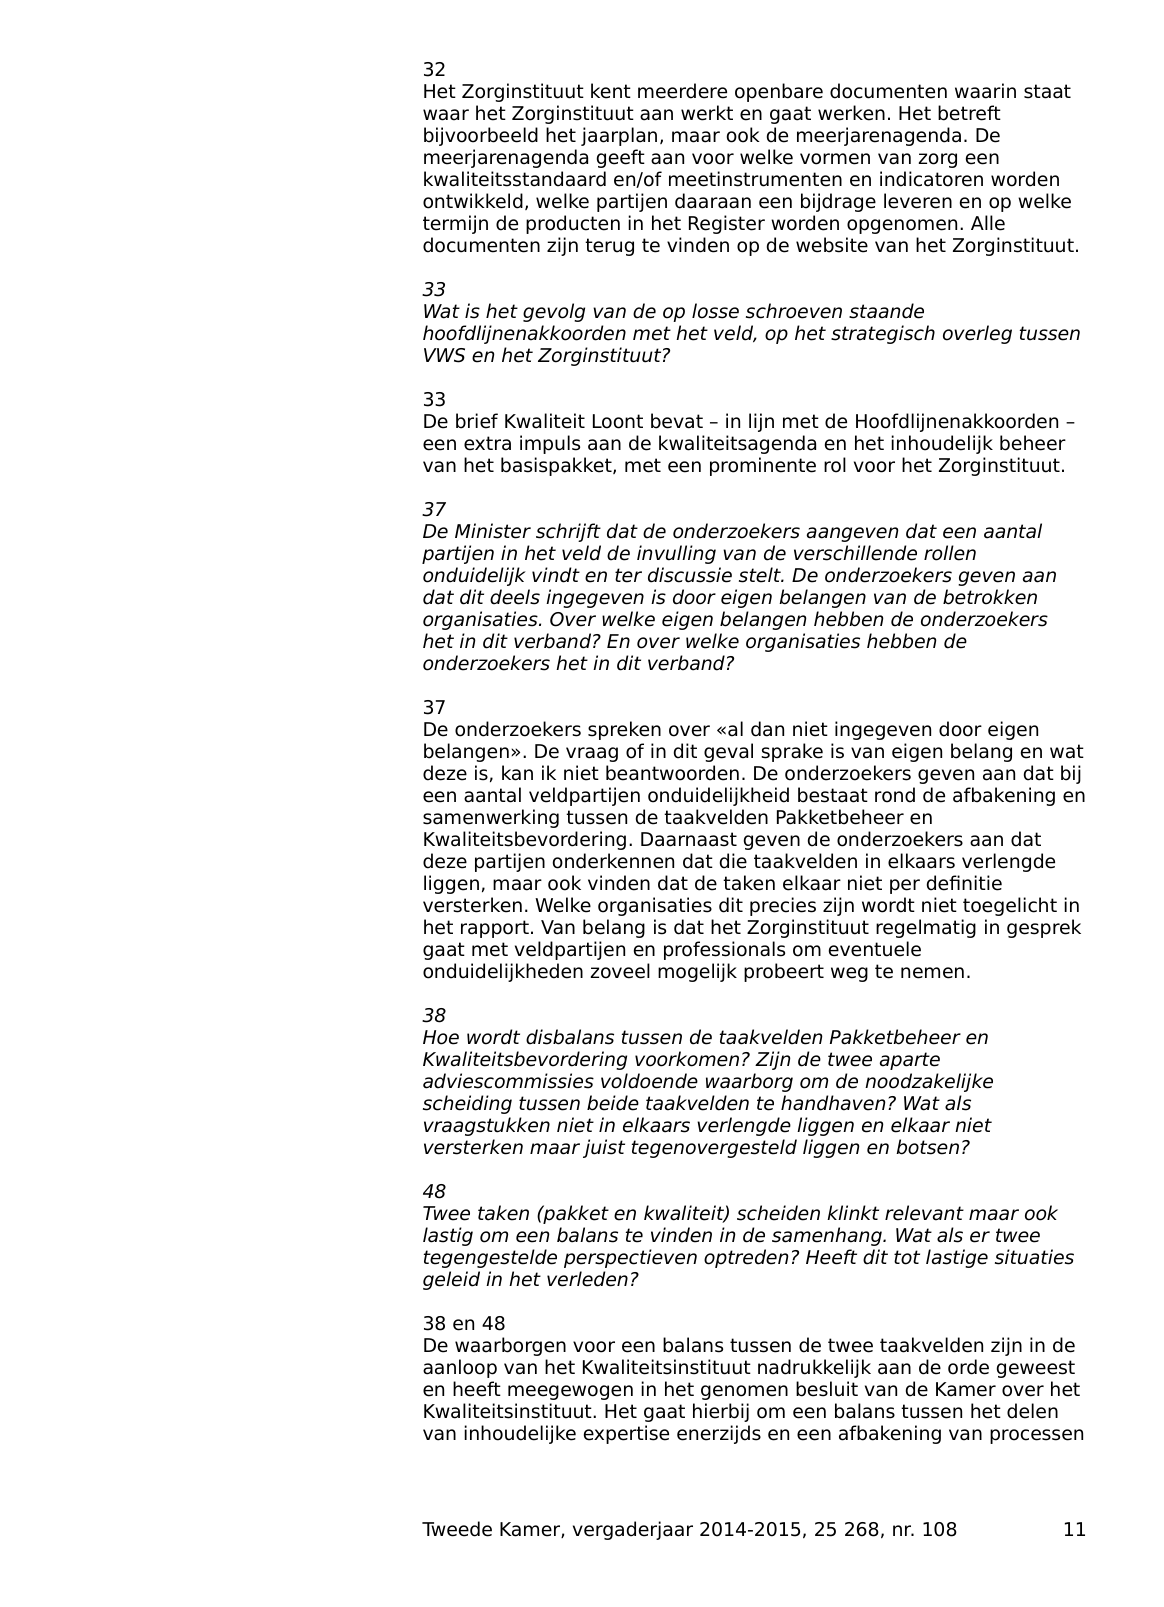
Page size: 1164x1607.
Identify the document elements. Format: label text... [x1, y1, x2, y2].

text 33 [422, 389, 1087, 411]
text 33 [422, 279, 1087, 301]
text Het Zorginstituut kent meerdere openbare documenten waarin staat waar het Zorginstituut aan werkt en gaat werken. Het betreft bijvoorbeeld het jaarplan, maar ook de meerjarenagenda. De meerjarenagenda geeft aan voor welke vormen van zorg een kwaliteitsstandaard en/of meetinstrumenten en indicatoren worden ontwikkeld, welke partijen daaraan een bijdrage leveren en op welke termijn de producten in het Register worden opgenomen. Alle documenten zijn terug te vinden op de website van het Zorginstituut. [422, 81, 1087, 257]
text De onderzoekers spreken over «al dan niet ingegeven door eigen belangen». De vraag of in dit geval sprake is van eigen belang en wat deze is, kan ik niet beantwoorden. De onderzoekers geven aan dat bij een aantal veldpartijen onduidelijkheid bestaat rond de afbakening en samenwerking tussen de taakvelden Pakketbeheer en Kwaliteitsbevordering. Daarnaast geven de onderzoekers aan dat deze partijen onderkennen dat die taakvelden in elkaars verlengde liggen, maar ook vinden dat de taken elkaar niet per definitie versterken. Welke organisaties dit precies zijn wordt niet toegelicht in het rapport. Van belang is dat het Zorginstituut regelmatig in gesprek gaat met veldpartijen en professionals om eventuele onduidelijkheden zoveel mogelijk probeert weg te nemen. [422, 719, 1087, 983]
text Wat is het gevolg van de op losse schroeven staande hoofdlijnenakkoorden met het veld, op het strategisch overleg tussen VWS en het Zorginstituut? [422, 301, 1087, 367]
text Hoe wordt disbalans tussen de taakvelden Pakketbeheer en Kwaliteitsbevordering voorkomen? Zijn de twee aparte adviescommissies voldoende waarborg om de noodzakelijke scheiding tussen beide taakvelden te handhaven? Wat als vraagstukken niet in elkaars verlengde liggen en elkaar niet versterken maar juist tegenovergesteld liggen en botsen? [422, 1027, 1087, 1159]
text De brief Kwaliteit Loont bevat – in lijn met de Hoofdlijnenakkoorden – een extra impuls aan de kwaliteitsagenda en het inhoudelijk beheer van het basispakket, met een prominente rol voor het Zorginstituut. [422, 411, 1087, 477]
text 32 [422, 59, 1087, 81]
text 37 [422, 697, 1087, 719]
text De Minister schrijft dat de onderzoekers aangeven dat een aantal partijen in het veld de invulling van de verschillende rollen onduidelijk vindt en ter discussie stelt. De onderzoekers geven aan dat dit deels ingegeven is door eigen belangen van de betrokken organisaties. Over welke eigen belangen hebben de onderzoekers het in dit verband? En over welke organisaties hebben de onderzoekers het in dit verband? [422, 521, 1087, 675]
text 37 [422, 499, 1087, 521]
text Twee taken (pakket en kwaliteit) scheiden klinkt relevant maar ook lastig om een balans te vinden in de samenhang. Wat als er twee tegengestelde perspectieven optreden? Heeft dit tot lastige situaties geleid in het verleden? [422, 1203, 1087, 1291]
text 38 en 48 [422, 1313, 1087, 1335]
text 38 [422, 1005, 1087, 1027]
text 48 [422, 1181, 1087, 1203]
text De waarborgen voor een balans tussen de twee taakvelden zijn in de aanloop van het Kwaliteitsinstituut nadrukkelijk aan de orde geweest en heeft meegewogen in het genomen besluit van de Kamer over het Kwaliteitsinstituut. Het gaat hierbij om een balans tussen het delen van inhoudelijke expertise enerzijds en een afbakening van processen [422, 1335, 1087, 1445]
